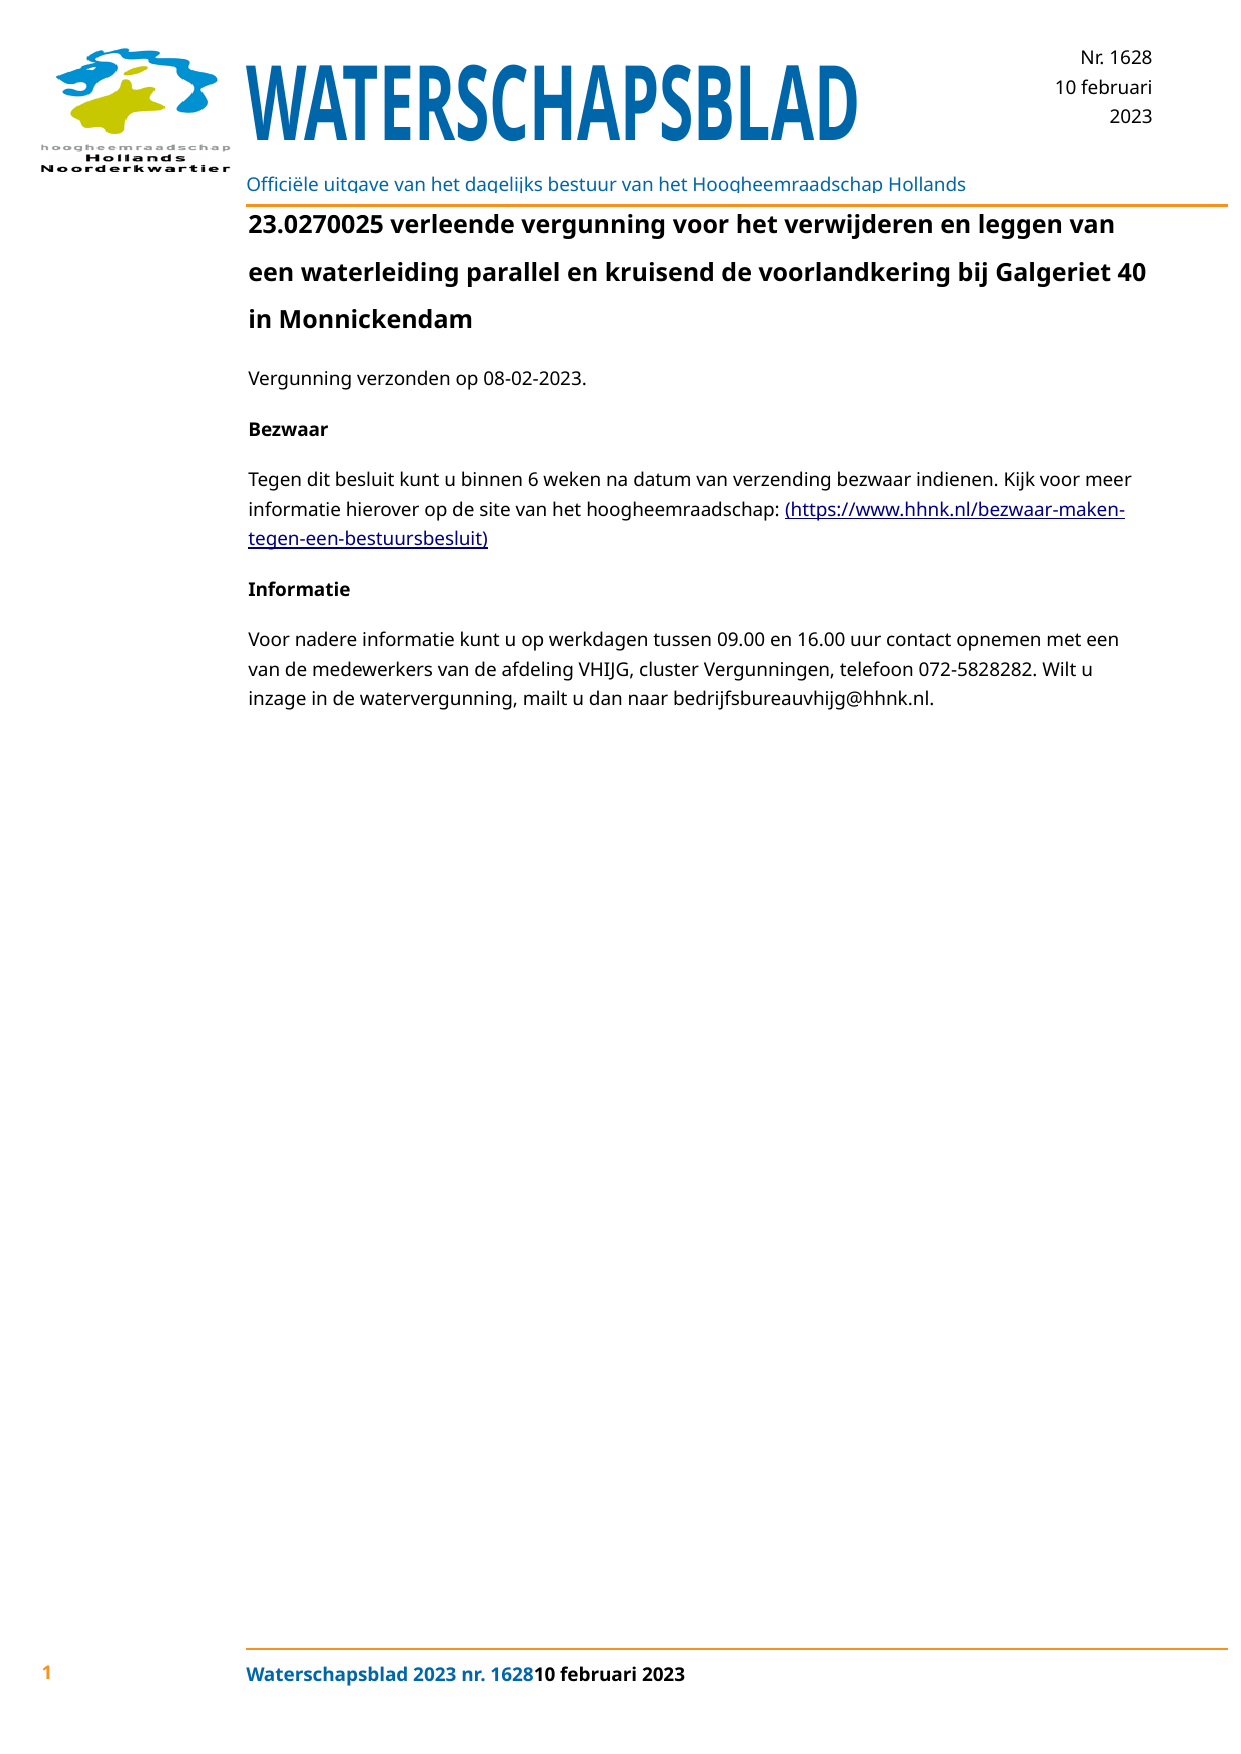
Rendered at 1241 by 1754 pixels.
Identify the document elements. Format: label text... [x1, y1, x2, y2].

text Informatie [248, 576, 1152, 602]
text Tegen dit besluit kunt u binnen 6 weken na datum van verzending bezwaar indienen. Kijk voor meer informatie hierover op de site van het hoogheemraadschap: (https://www.hhnk.nl/bezwaar-maken-tegen-een-bestuursbesluit) [248, 466, 1152, 551]
text Bezwaar [248, 416, 1152, 442]
text Voor nadere informatie kunt u op werkdagen tussen 09.00 en 16.00 uur contact opnemen met een van de medewerkers van de afdeling VHIJG, cluster Vergunningen, telefoon 072-5828282. Wilt u inzage in de watervergunning, mailt u dan naar bedrijfsbureauvhijg@hhnk.nl. [248, 626, 1152, 711]
picture [41, 47, 231, 172]
text 23.0270025 verleende vergunning voor het verwijderen en leggen van een waterleiding parallel en kruisend de voorlandkering bij Galgeriet 40 in Monnickendam [248, 207, 1152, 336]
text Vergunning verzonden op 08-02-2023. [248, 366, 1152, 391]
